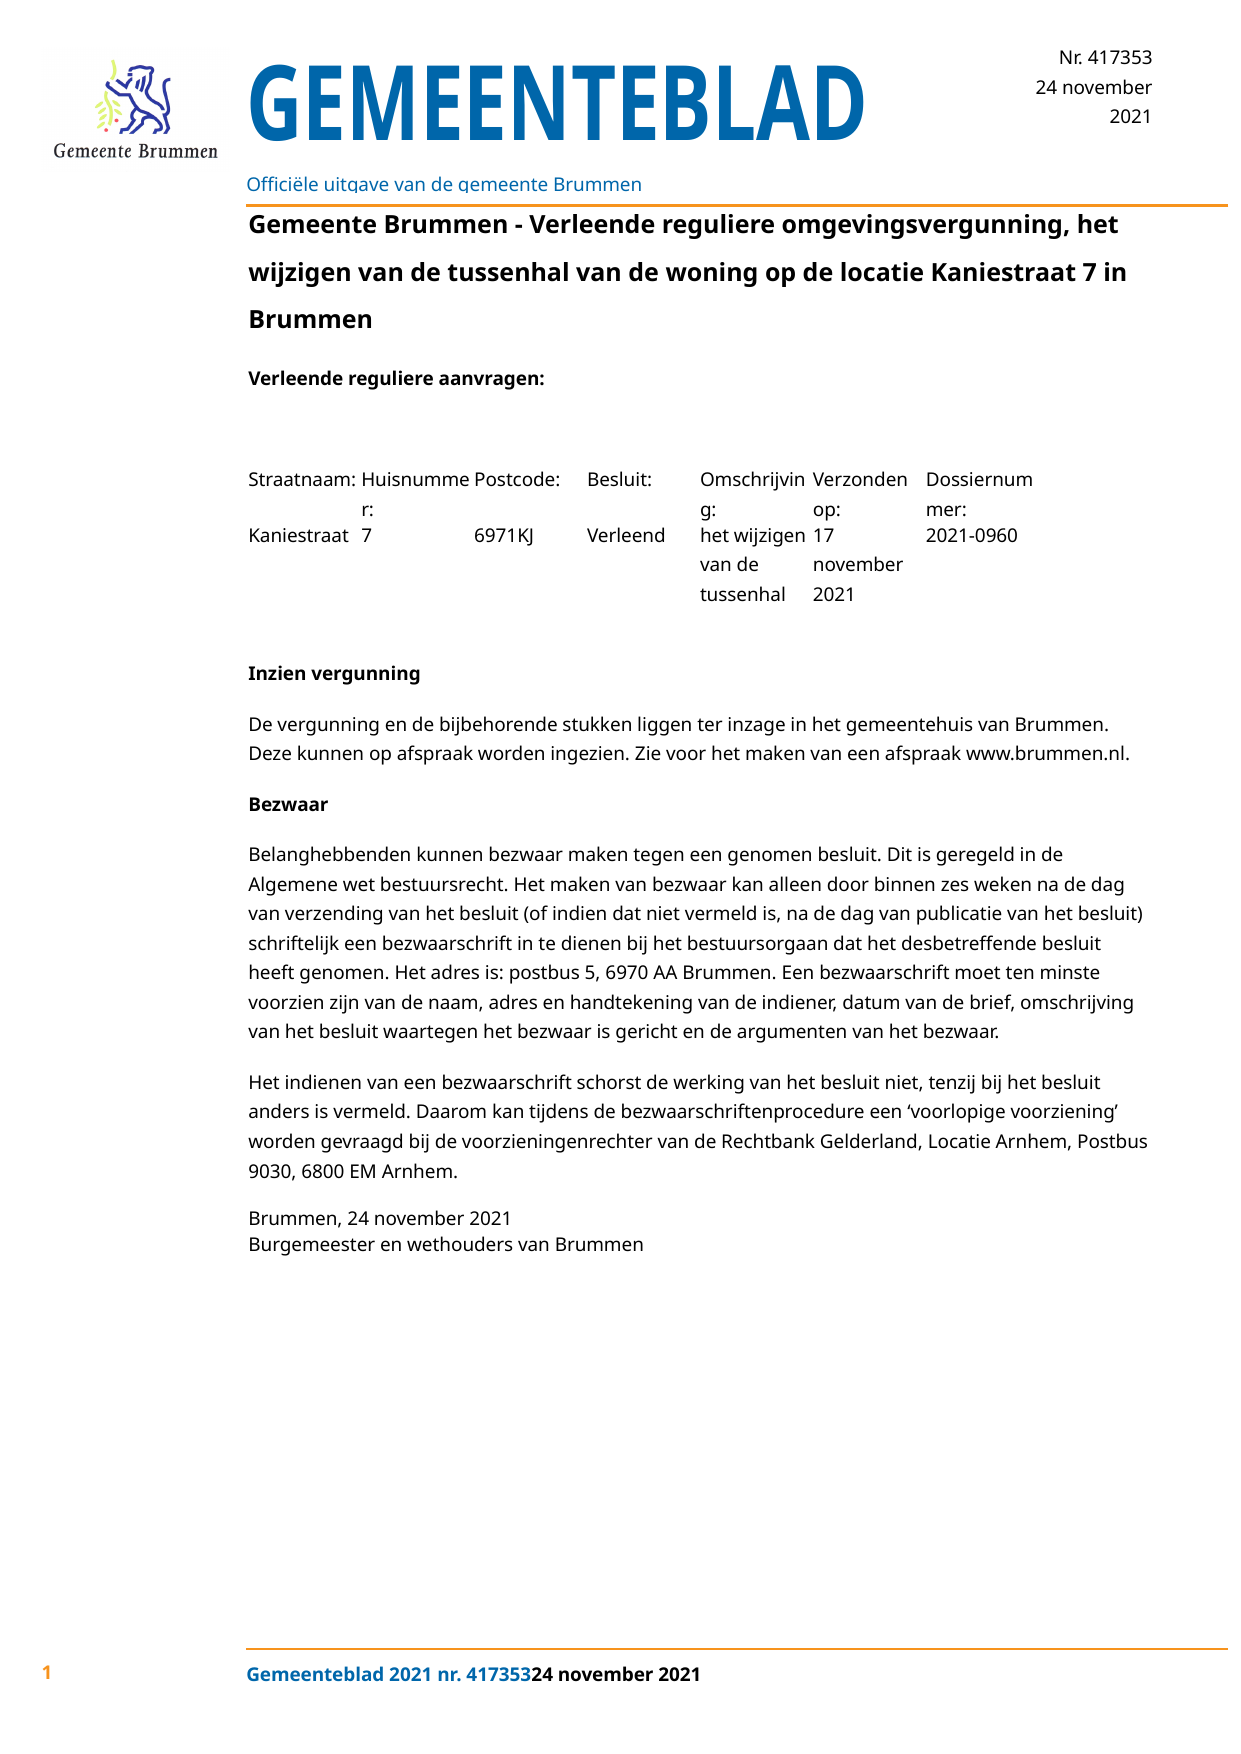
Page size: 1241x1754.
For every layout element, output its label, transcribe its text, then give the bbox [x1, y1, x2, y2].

table_header Postcode: [474, 466, 587, 522]
table_cell [1039, 522, 1152, 607]
table_header Omschrijving: [700, 466, 813, 522]
picture [41, 47, 231, 172]
text Bezwaar [248, 791, 1152, 816]
table_header Besluit: [587, 466, 700, 522]
text Verleende reguliere aanvragen: [248, 366, 1152, 391]
table_header [1039, 466, 1152, 522]
table_cell Verleend [587, 522, 700, 607]
text Belanghebbenden kunnen bezwaar maken tegen een genomen besluit. Dit is geregeld in de Algemene wet bestuursrecht. Het maken van bezwaar kan alleen door binnen zes weken na de dag van verzending van het besluit (of indien dat niet vermeld is, na de dag van publicatie van het besluit) schriftelijk een bezwaarschrift in te dienen bij het bestuursorgaan dat het desbetreffende besluit heeft genomen. Het adres is: postbus 5, 6970 AA Brummen. Een bezwaarschrift moet ten minste voorzien zijn van de naam, adres en handtekening van de indiener, datum van de brief, omschrijving van het besluit waartegen het bezwaar is gericht en de argumenten van het bezwaar. [248, 841, 1152, 1044]
text Het indienen van een bezwaarschrift schorst de werking van het besluit niet, tenzij bij het besluit anders is vermeld. Daarom kan tijdens de bezwaarschriftenprocedure een ‘voorlopige voorziening’ worden gevraagd bij de voorzieningenrechter van de Rechtbank Gelderland, Locatie Arnhem, Postbus 9030, 6800 EM Arnhem. [248, 1069, 1152, 1183]
text Gemeente Brummen - Verleende reguliere omgevingsvergunning, het wijzigen van de tussenhal van de woning op de locatie Kaniestraat 7 in Brummen [248, 207, 1152, 336]
table_cell 17 november 2021 [813, 522, 926, 607]
table_cell 7 [361, 522, 474, 607]
table_header Dossiernummer: [926, 466, 1038, 522]
text De vergunning en de bijbehorende stukken liggen ter inzage in het gemeentehuis van Brummen. Deze kunnen op afspraak worden ingezien. Zie voor het maken van een afspraak www.brummen.nl. [248, 711, 1152, 766]
table_cell 6971KJ [474, 522, 587, 607]
table_cell het wijzigen van de tussenhal [700, 522, 813, 607]
table_cell Kaniestraat [248, 522, 361, 607]
table_header Huisnummer: [361, 466, 474, 522]
text Burgemeester en wethouders van Brummen [248, 1231, 1152, 1257]
table_cell 2021-0960 [926, 522, 1038, 607]
text Brummen, 24 november 2021 [248, 1206, 1152, 1231]
table_header Verzonden op: [813, 466, 926, 522]
table_header Straatnaam: [248, 466, 361, 522]
text Inzien vergunning [248, 660, 1152, 686]
